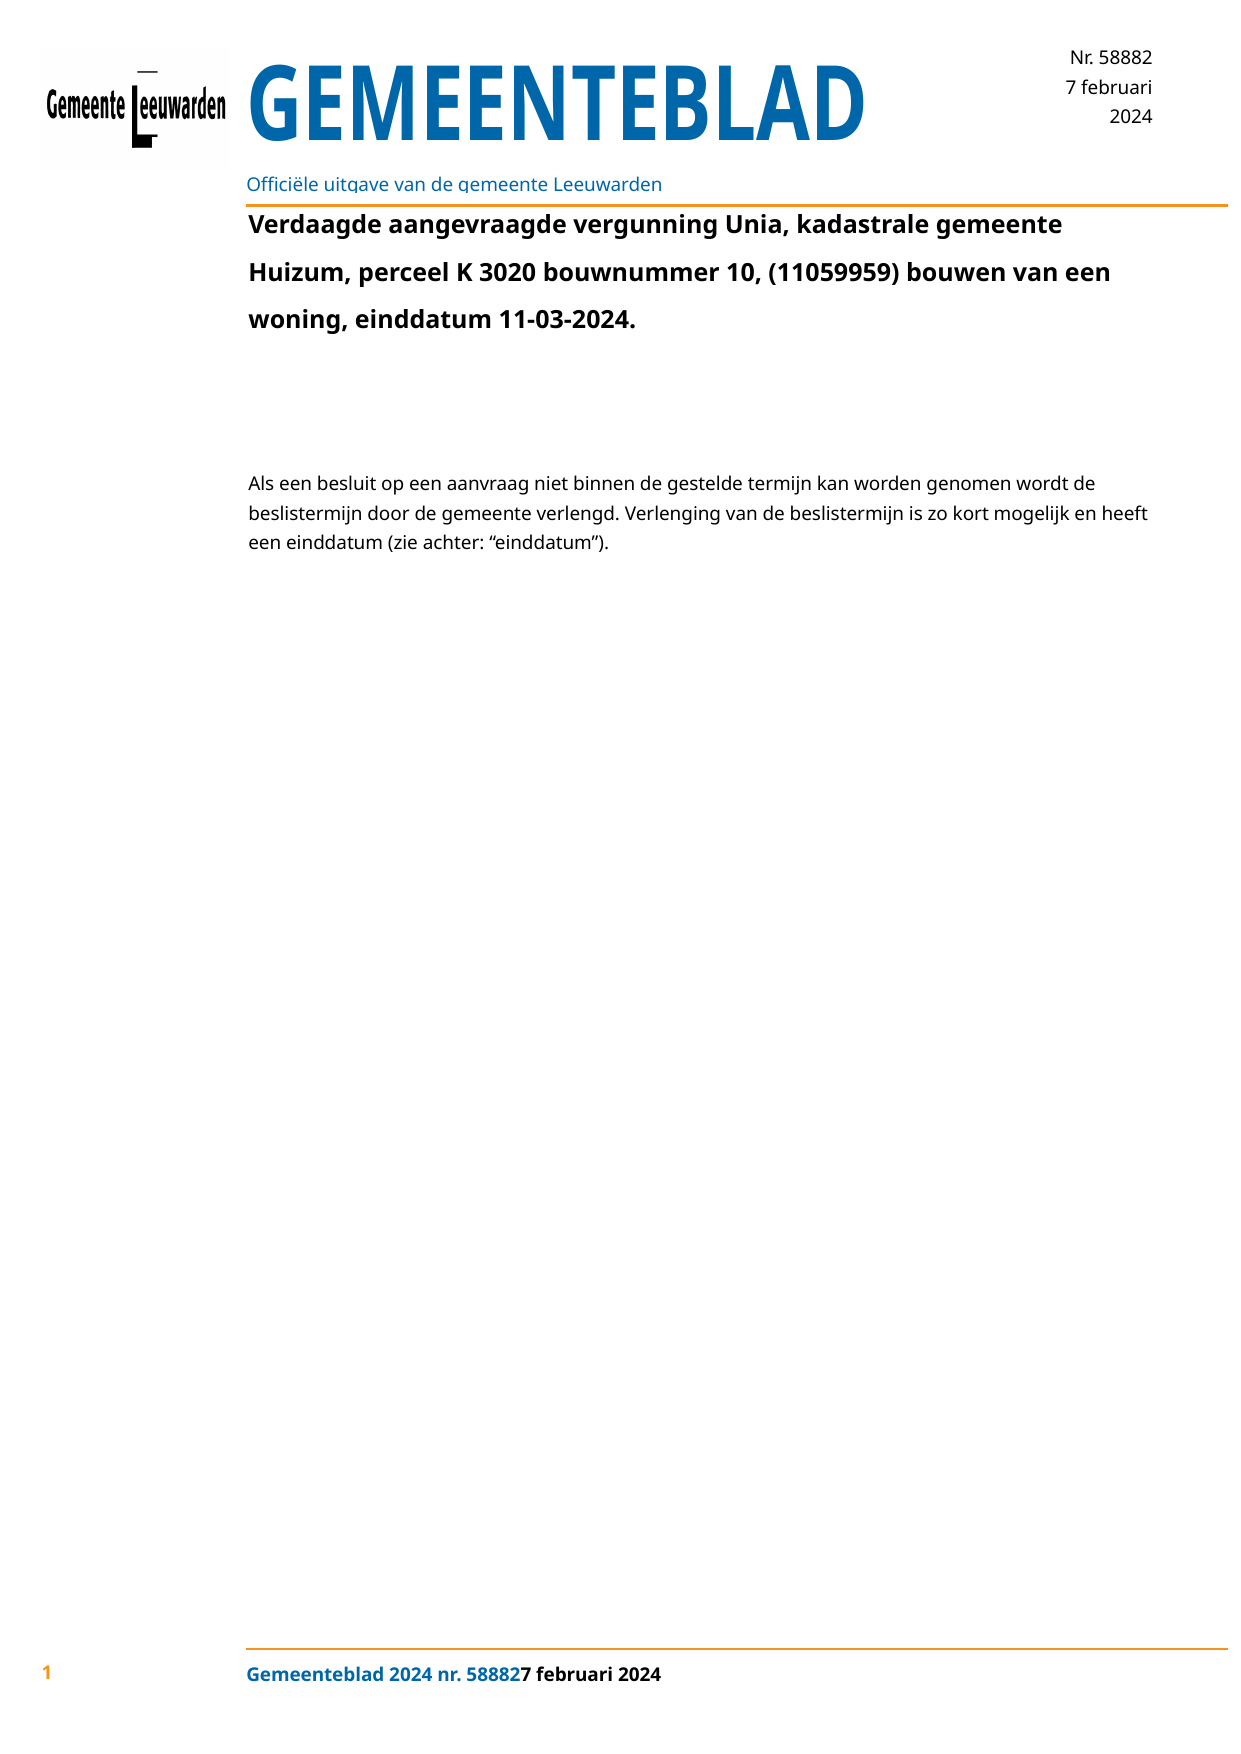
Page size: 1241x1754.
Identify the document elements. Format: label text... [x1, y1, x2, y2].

picture [41, 47, 231, 172]
text Als een besluit op een aanvraag niet binnen de gestelde termijn kan worden genomen wordt de beslistermijn door de gemeente verlengd. Verlenging van de beslistermijn is zo kort mogelijk en heeft een einddatum (zie achter: “einddatum”). [248, 470, 1152, 555]
text Verdaagde aangevraagde vergunning Unia, kadastrale gemeente Huizum, perceel K 3020 bouwnummer 10, (11059959) bouwen van een woning, einddatum 11-03-2024. [248, 207, 1152, 336]
